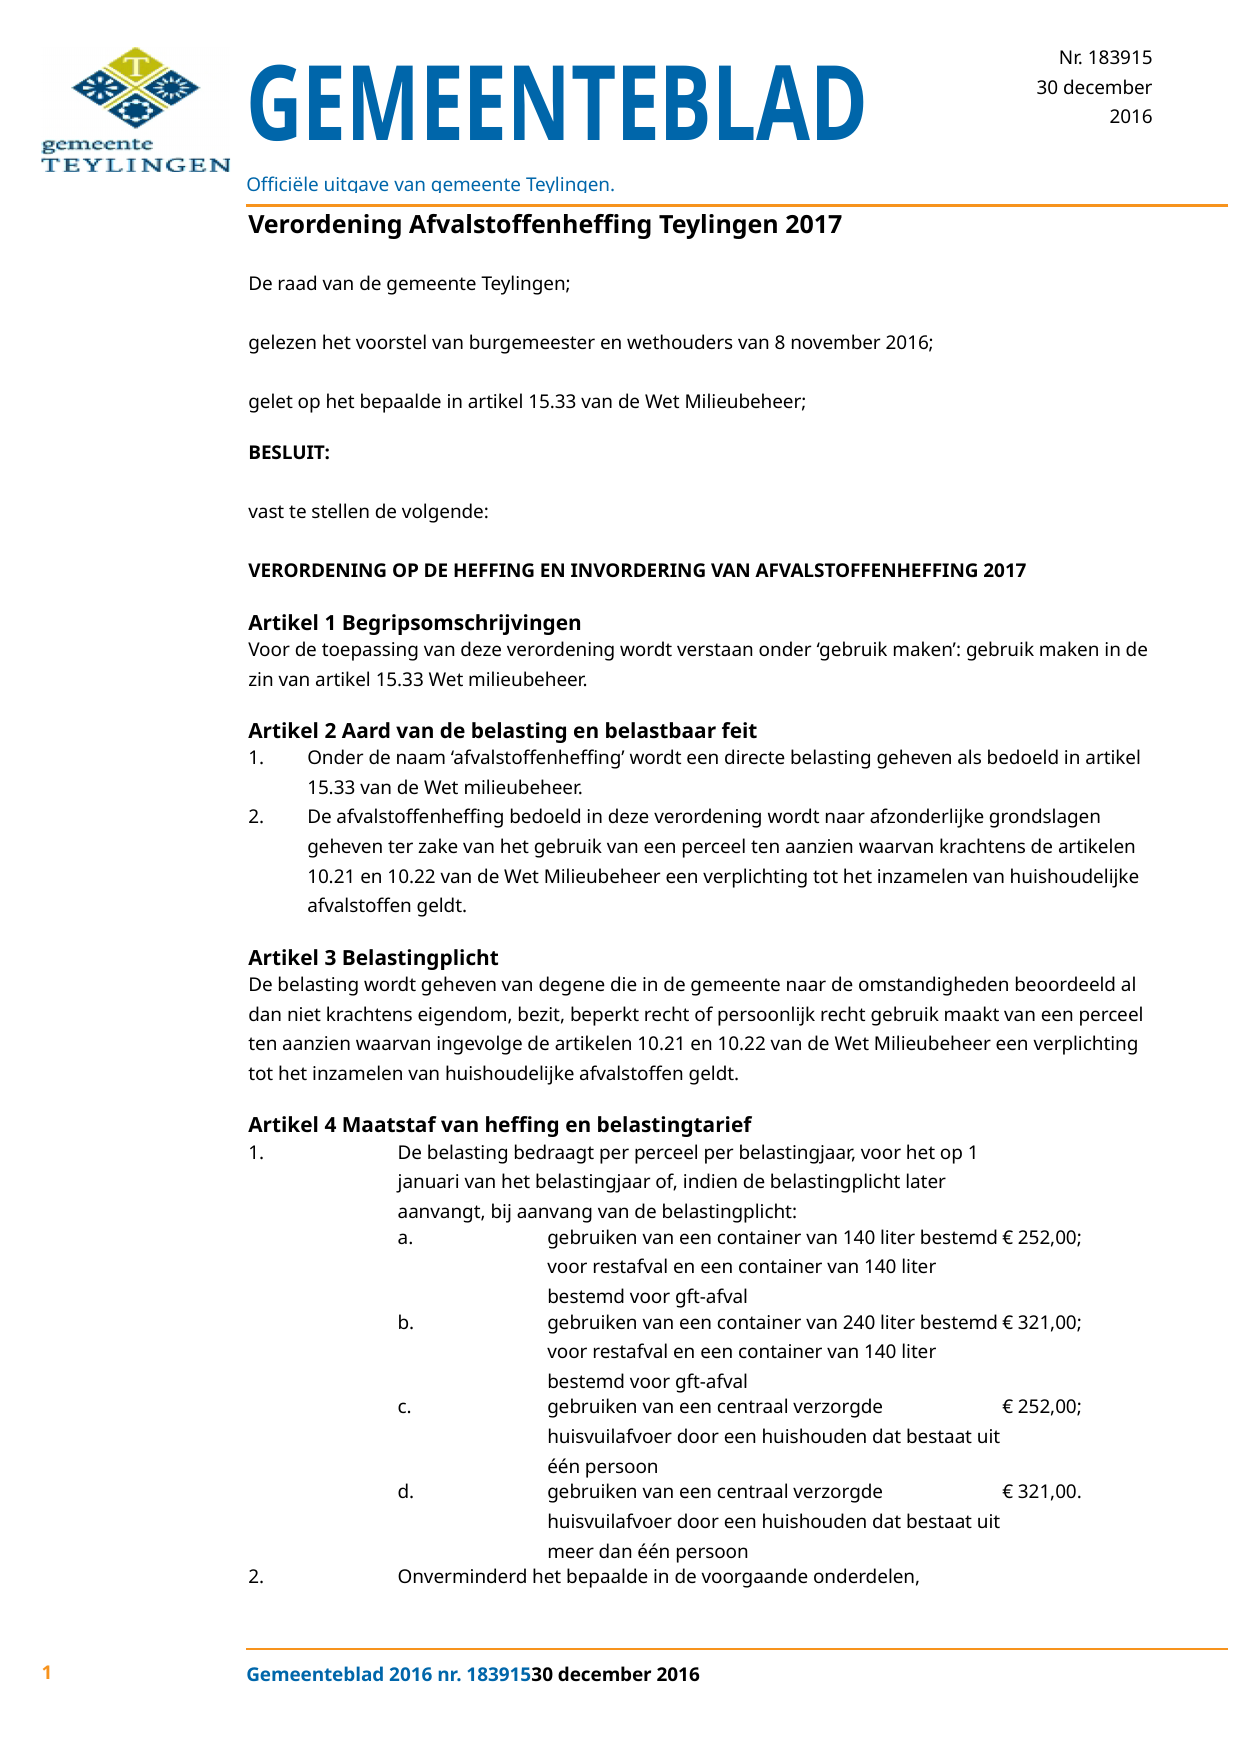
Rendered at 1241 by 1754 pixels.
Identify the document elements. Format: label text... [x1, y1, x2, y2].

text Voor de toepassing van deze verordening wordt verstaan onder ‘gebruik maken’: gebruik maken in de zin van artikel 15.33 Wet milieubeheer. [248, 636, 1152, 691]
table_cell b. [398, 1309, 547, 1394]
text VERORDENING OP DE HEFFING EN INVORDERING VAN AFVALSTOFFENHEFFING 2017 [248, 557, 1152, 583]
text gelezen het voorstel van burgemeester en wethouders van 8 november 2016; [248, 329, 1152, 355]
table_cell [248, 1394, 397, 1479]
table_cell gebruiken van een centraal verzorgde huisvuilafvoer door een huishouden dat bestaat uit meer dan één persoon [547, 1479, 1002, 1563]
text Artikel 1 Begripsomschrijvingen [248, 608, 1152, 636]
text BESLUIT: [248, 439, 1152, 465]
table_header [1002, 1139, 1152, 1224]
table_header De belasting bedraagt per perceel per belastingjaar, voor het op 1 januari van het belastingjaar of, indien de belastingplicht later aanvangt, bij aanvang van de belastingplicht: [398, 1139, 1002, 1224]
text De raad van de gemeente Teylingen; [248, 270, 1152, 296]
table_cell [1002, 1564, 1152, 1589]
table_cell € 252,00; [1002, 1224, 1152, 1309]
table_header 1. [248, 1139, 397, 1224]
table_cell € 321,00. [1002, 1479, 1152, 1563]
text Artikel 2 Aard van de belasting en belastbaar feit [248, 716, 1152, 744]
text vast te stellen de volgende: [248, 498, 1152, 524]
table_cell € 252,00; [1002, 1394, 1152, 1479]
text gelet op het bepaalde in artikel 15.33 van de Wet Milieubeheer; [248, 389, 1152, 414]
table_cell [248, 1224, 397, 1309]
table_cell gebruiken van een centraal verzorgde huisvuilafvoer door een huishouden dat bestaat uit één persoon [547, 1394, 1002, 1479]
table_cell [248, 1309, 397, 1394]
text De belasting wordt geheven van degene die in de gemeente naar de omstandigheden beoordeeld al dan niet krachtens eigendom, bezit, beperkt recht of persoonlijk recht gebruik maakt van een perceel ten aanzien waarvan ingevolge de artikelen 10.21 en 10.22 van de Wet Milieubeheer een verplichting tot het inzamelen van huishoudelijke afvalstoffen geldt. [248, 971, 1152, 1086]
list De afvalstoffenheffing bedoeld in deze verordening wordt naar afzonderlijke grondslagen geheven ter zake van het gebruik van een perceel ten aanzien waarvan krachtens de artikelen 10.21 en 10.22 van de Wet Milieubeheer een verplichting tot het inzamelen van huishoudelijke afvalstoffen geldt. [248, 804, 1152, 918]
text Verordening Afvalstoffenheffing Teylingen 2017 [248, 207, 1152, 241]
list Onder de naam ‘afvalstoffenheffing’ wordt een directe belasting geheven als bedoeld in artikel 15.33 van de Wet milieubeheer. [248, 744, 1152, 800]
table_cell 2. [248, 1564, 397, 1589]
text Artikel 3 Belastingplicht [248, 943, 1152, 971]
table_cell gebruiken van een container van 140 liter bestemd voor restafval en een container van 140 liter bestemd voor gft-afval [547, 1224, 1002, 1309]
table_cell € 321,00; [1002, 1309, 1152, 1394]
table_cell [248, 1479, 397, 1563]
table_cell gebruiken van een container van 240 liter bestemd voor restafval en een container van 140 liter bestemd voor gft-afval [547, 1309, 1002, 1394]
picture [41, 47, 231, 172]
table_cell a. [398, 1224, 547, 1309]
table_cell d. [398, 1479, 547, 1563]
text Artikel 4 Maatstaf van heffing en belastingtarief [248, 1111, 1152, 1139]
table_cell c. [398, 1394, 547, 1479]
table_cell Onverminderd het bepaalde in de voorgaande onderdelen, [398, 1564, 1002, 1589]
